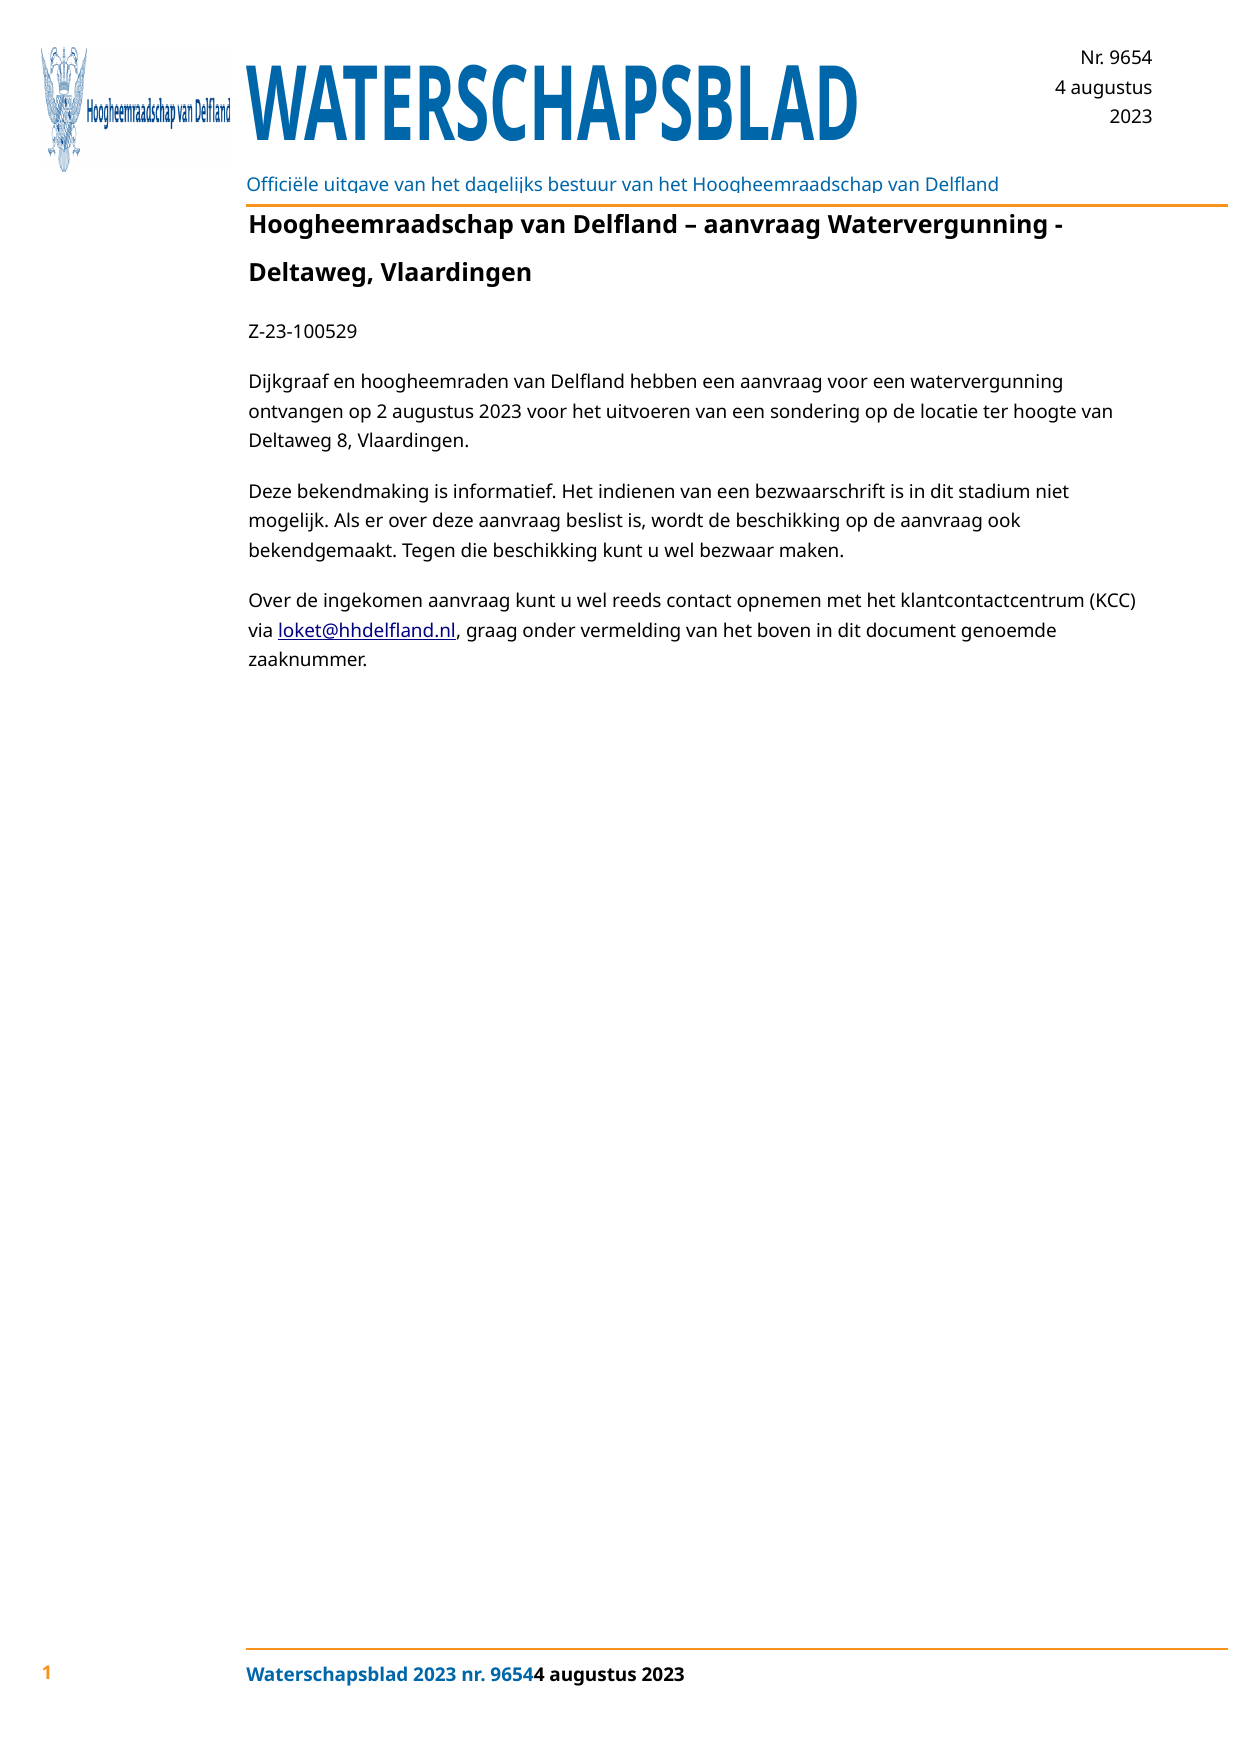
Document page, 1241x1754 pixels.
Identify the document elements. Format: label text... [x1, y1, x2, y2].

text Z-23-100529 [248, 318, 1152, 344]
text Dijkgraaf en hoogheemraden van Delfland hebben een aanvraag voor een watervergunning ontvangen op 2 augustus 2023 voor het uitvoeren van een sondering op de locatie ter hoogte van Deltaweg 8, Vlaardingen. [248, 368, 1152, 453]
text Deze bekendmaking is informatief. Het indienen van een bezwaarschrift is in dit stadium niet mogelijk. Als er over deze aanvraag beslist is, wordt de beschikking op de aanvraag ook bekendgemaakt. Tegen die beschikking kunt u wel bezwaar maken. [248, 478, 1152, 563]
text Over de ingekomen aanvraag kunt u wel reeds contact opnemen met het klantcontactcentrum (KCC) via loket@hhdelfland.nl, graag onder vermelding van het boven in dit document genoemde zaaknummer. [248, 587, 1152, 672]
picture [41, 47, 231, 172]
text Hoogheemraadschap van Delfland – aanvraag Watervergunning - Deltaweg, Vlaardingen [248, 207, 1152, 288]
